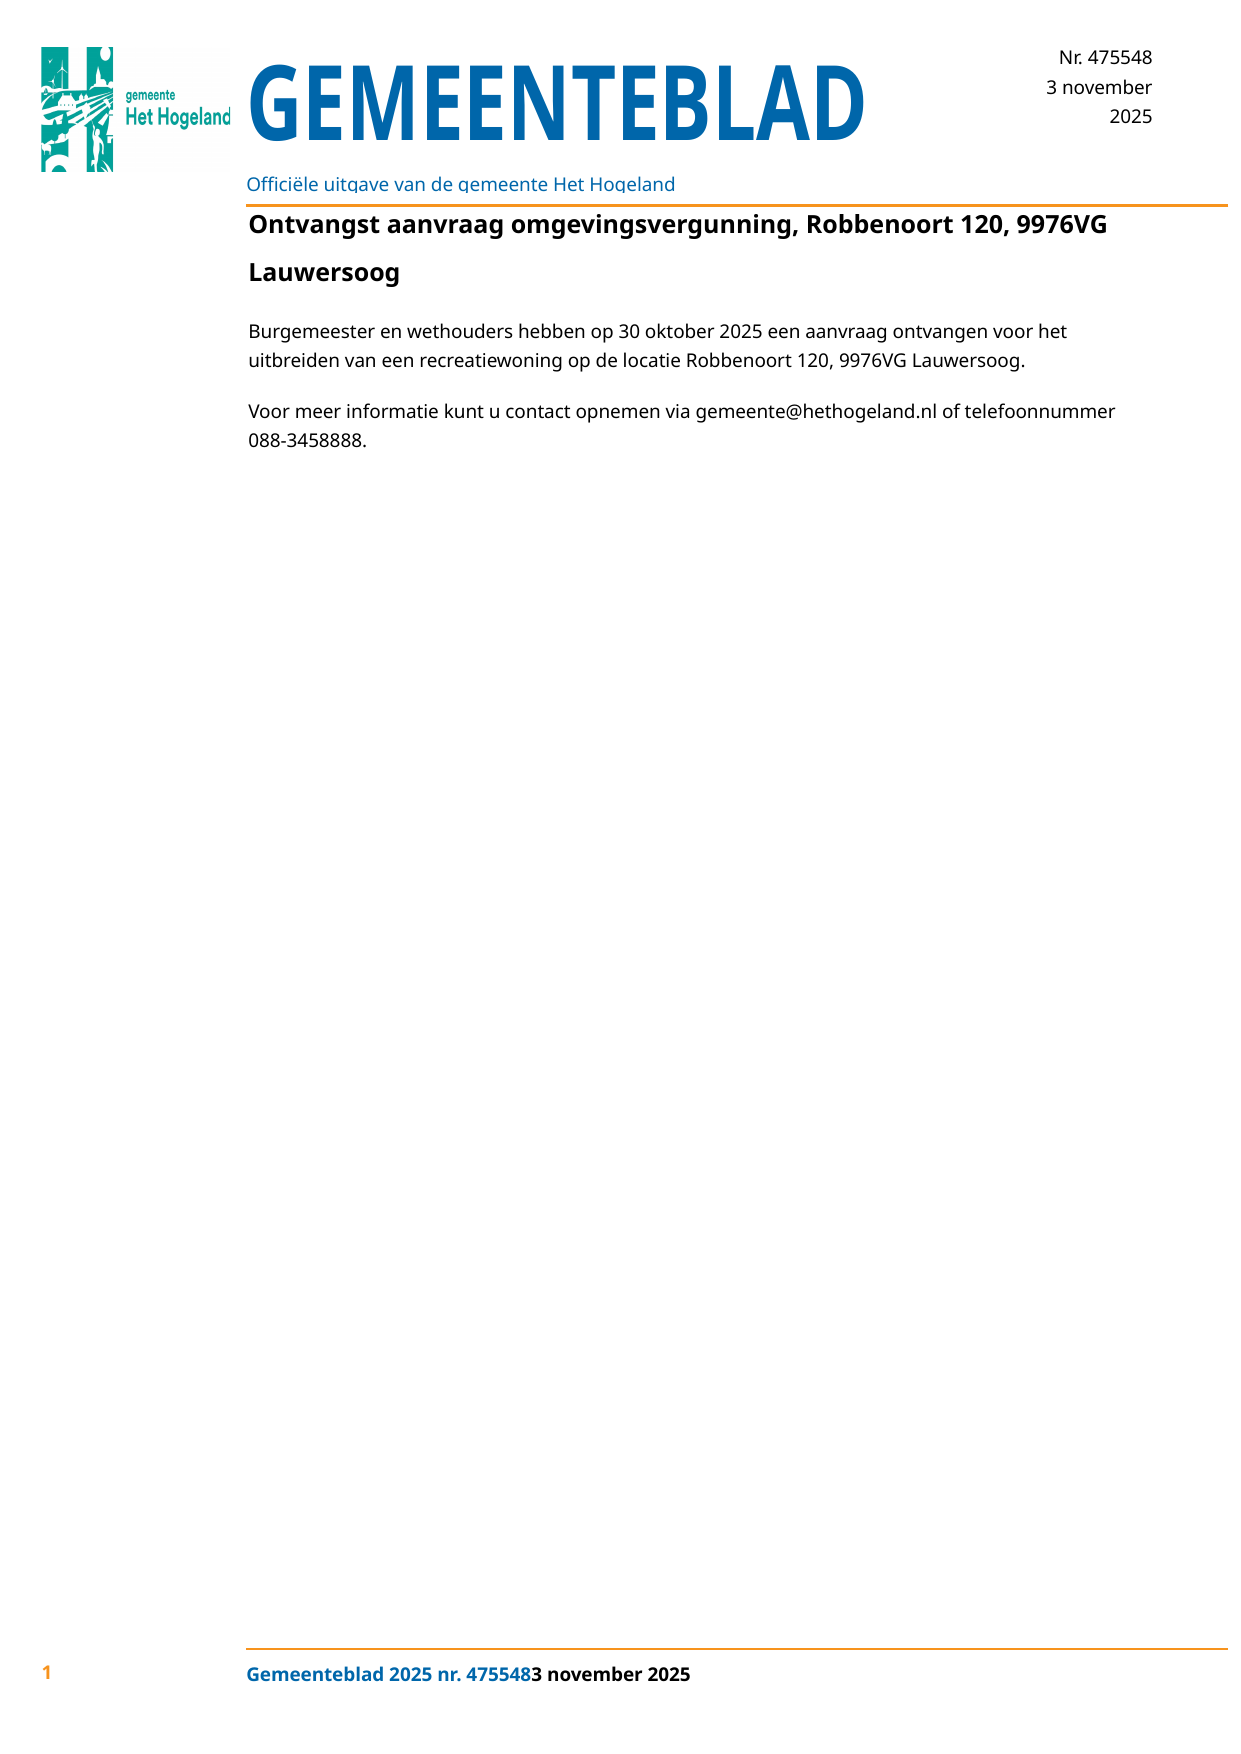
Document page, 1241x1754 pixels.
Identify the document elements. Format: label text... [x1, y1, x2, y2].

picture [41, 47, 231, 172]
text Ontvangst aanvraag omgevingsvergunning, Robbenoort 120, 9976VG Lauwersoog [248, 207, 1152, 288]
text Voor meer informatie kunt u contact opnemen via gemeente@hethogeland.nl of telefoonnummer 088-3458888. [248, 398, 1152, 453]
text Burgemeester en wethouders hebben op 30 oktober 2025 een aanvraag ontvangen voor het uitbreiden van een recreatiewoning op de locatie Robbenoort 120, 9976VG Lauwersoog. [248, 318, 1152, 373]
